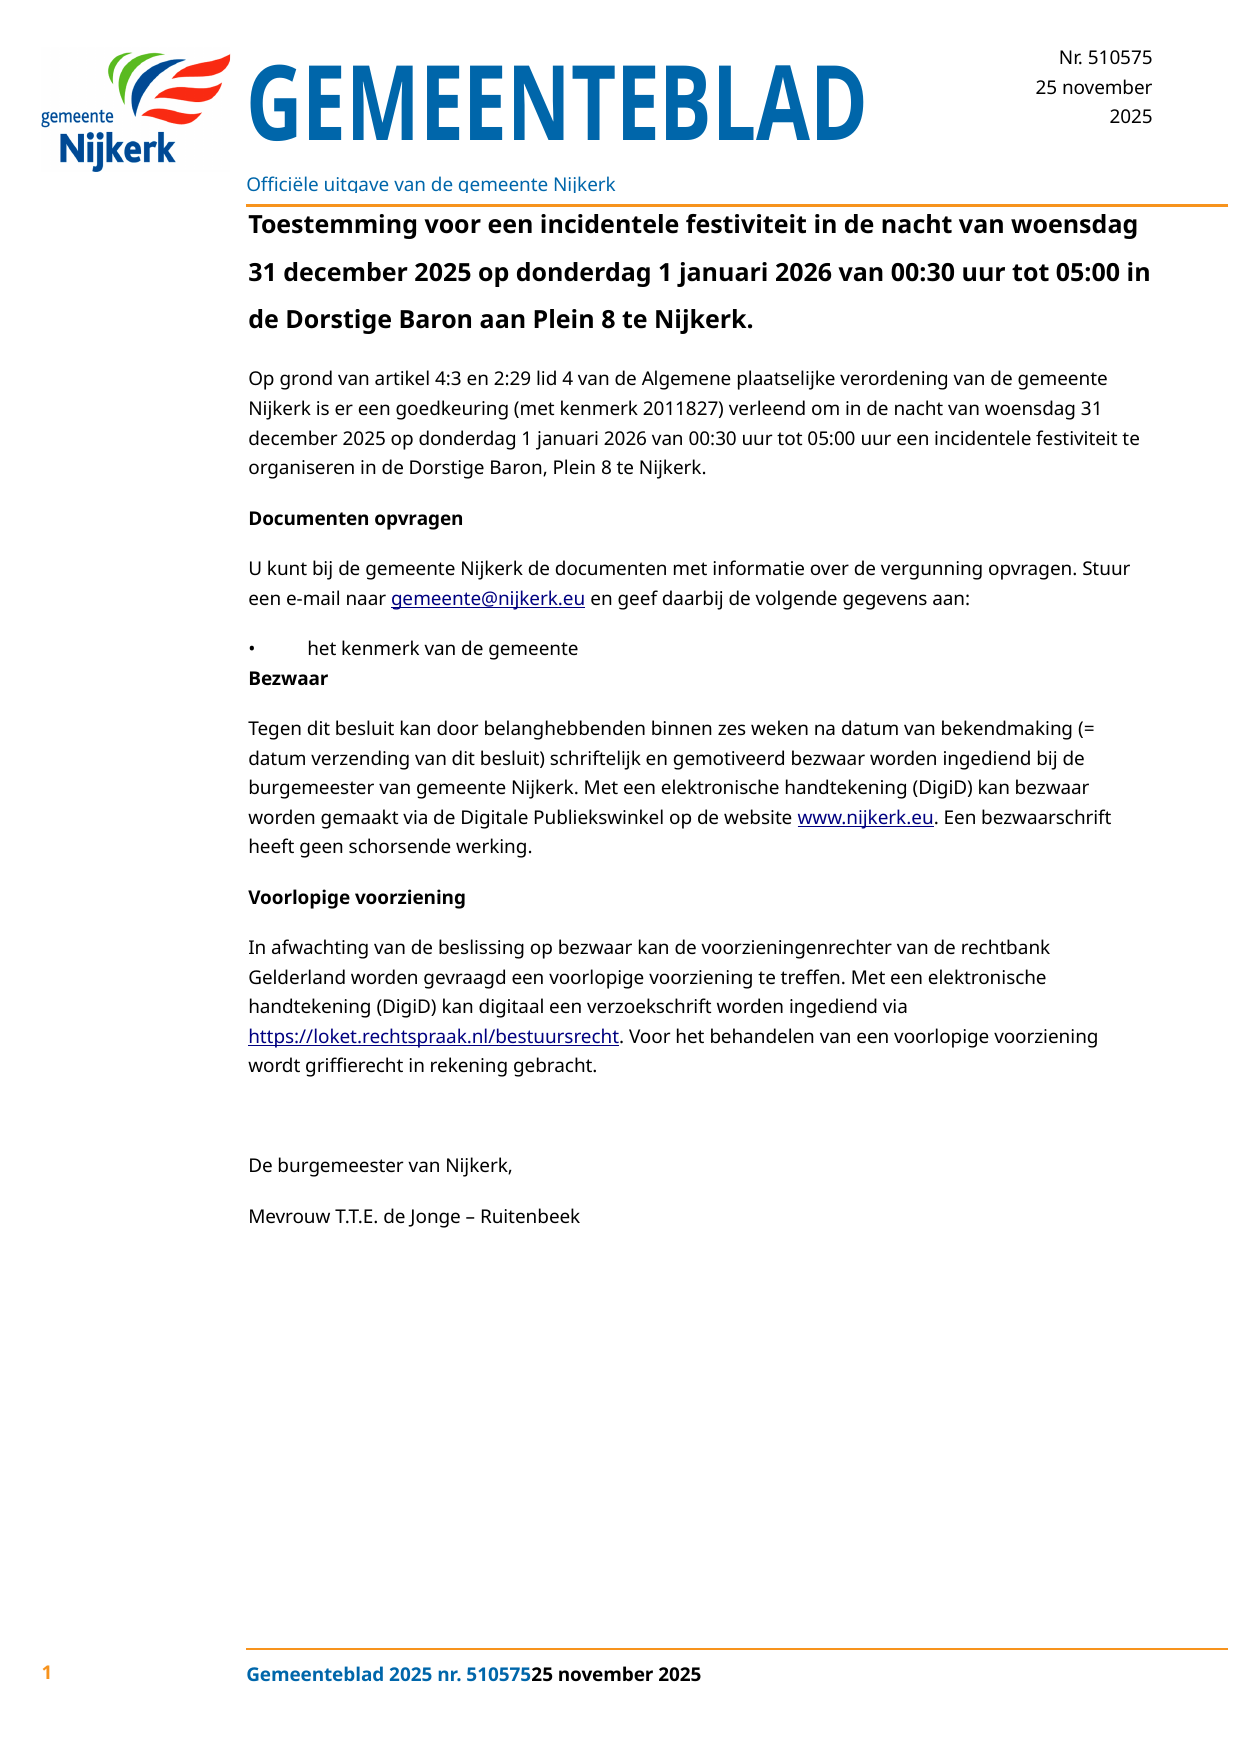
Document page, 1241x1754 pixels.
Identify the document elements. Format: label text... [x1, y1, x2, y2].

text Op grond van artikel 4:3 en 2:29 lid 4 van de Algemene plaatselijke verordening van de gemeente Nijkerk is er een goedkeuring (met kenmerk 2011827) verleend om in de nacht van woensdag 31 december 2025 op donderdag 1 januari 2026 van 00:30 uur tot 05:00 uur een incidentele festiviteit te organiseren in de Dorstige Baron, Plein 8 te Nijkerk. [248, 366, 1152, 480]
picture [41, 47, 231, 172]
text Documenten opvragen [248, 505, 1152, 530]
text Voorlopige voorziening [248, 884, 1152, 909]
text U kunt bij de gemeente Nijkerk de documenten met informatie over de vergunning opvragen. Stuur een e-mail naar gemeente@nijkerk.eu en geef daarbij de volgende gegevens aan: [248, 555, 1152, 610]
text In afwachting van de beslissing op bezwaar kan de voorzieningenrechter van de rechtbank Gelderland worden gevraagd een voorlopige voorziening te treffen. Met een elektronische handtekening (DigiD) kan digitaal een verzoekschrift worden ingediend via https://loket.rechtspraak.nl/bestuursrecht. Voor het behandelen van een voorlopige voorziening wordt griffierecht in rekening gebracht. [248, 934, 1152, 1078]
text Mevrouw T.T.E. de Jonge – Ruitenbeek [248, 1203, 1152, 1229]
text Toestemming voor een incidentele festiviteit in de nacht van woensdag 31 december 2025 op donderdag 1 januari 2026 van 00:30 uur tot 05:00 in de Dorstige Baron aan Plein 8 te Nijkerk. [248, 207, 1152, 336]
text Bezwaar [248, 665, 1152, 690]
list het kenmerk van de gemeente [248, 635, 1152, 661]
text Tegen dit besluit kan door belanghebbenden binnen zes weken na datum van bekendmaking (= datum verzending van dit besluit) schriftelijk en gemotiveerd bezwaar worden ingediend bij de burgemeester van gemeente Nijkerk. Met een elektronische handtekening (DigiD) kan bezwaar worden gemaakt via de Digitale Publiekswinkel op de website www.nijkerk.eu. Een bezwaarschrift heeft geen schorsende werking. [248, 715, 1152, 859]
text De burgemeester van Nijkerk, [248, 1152, 1152, 1178]
